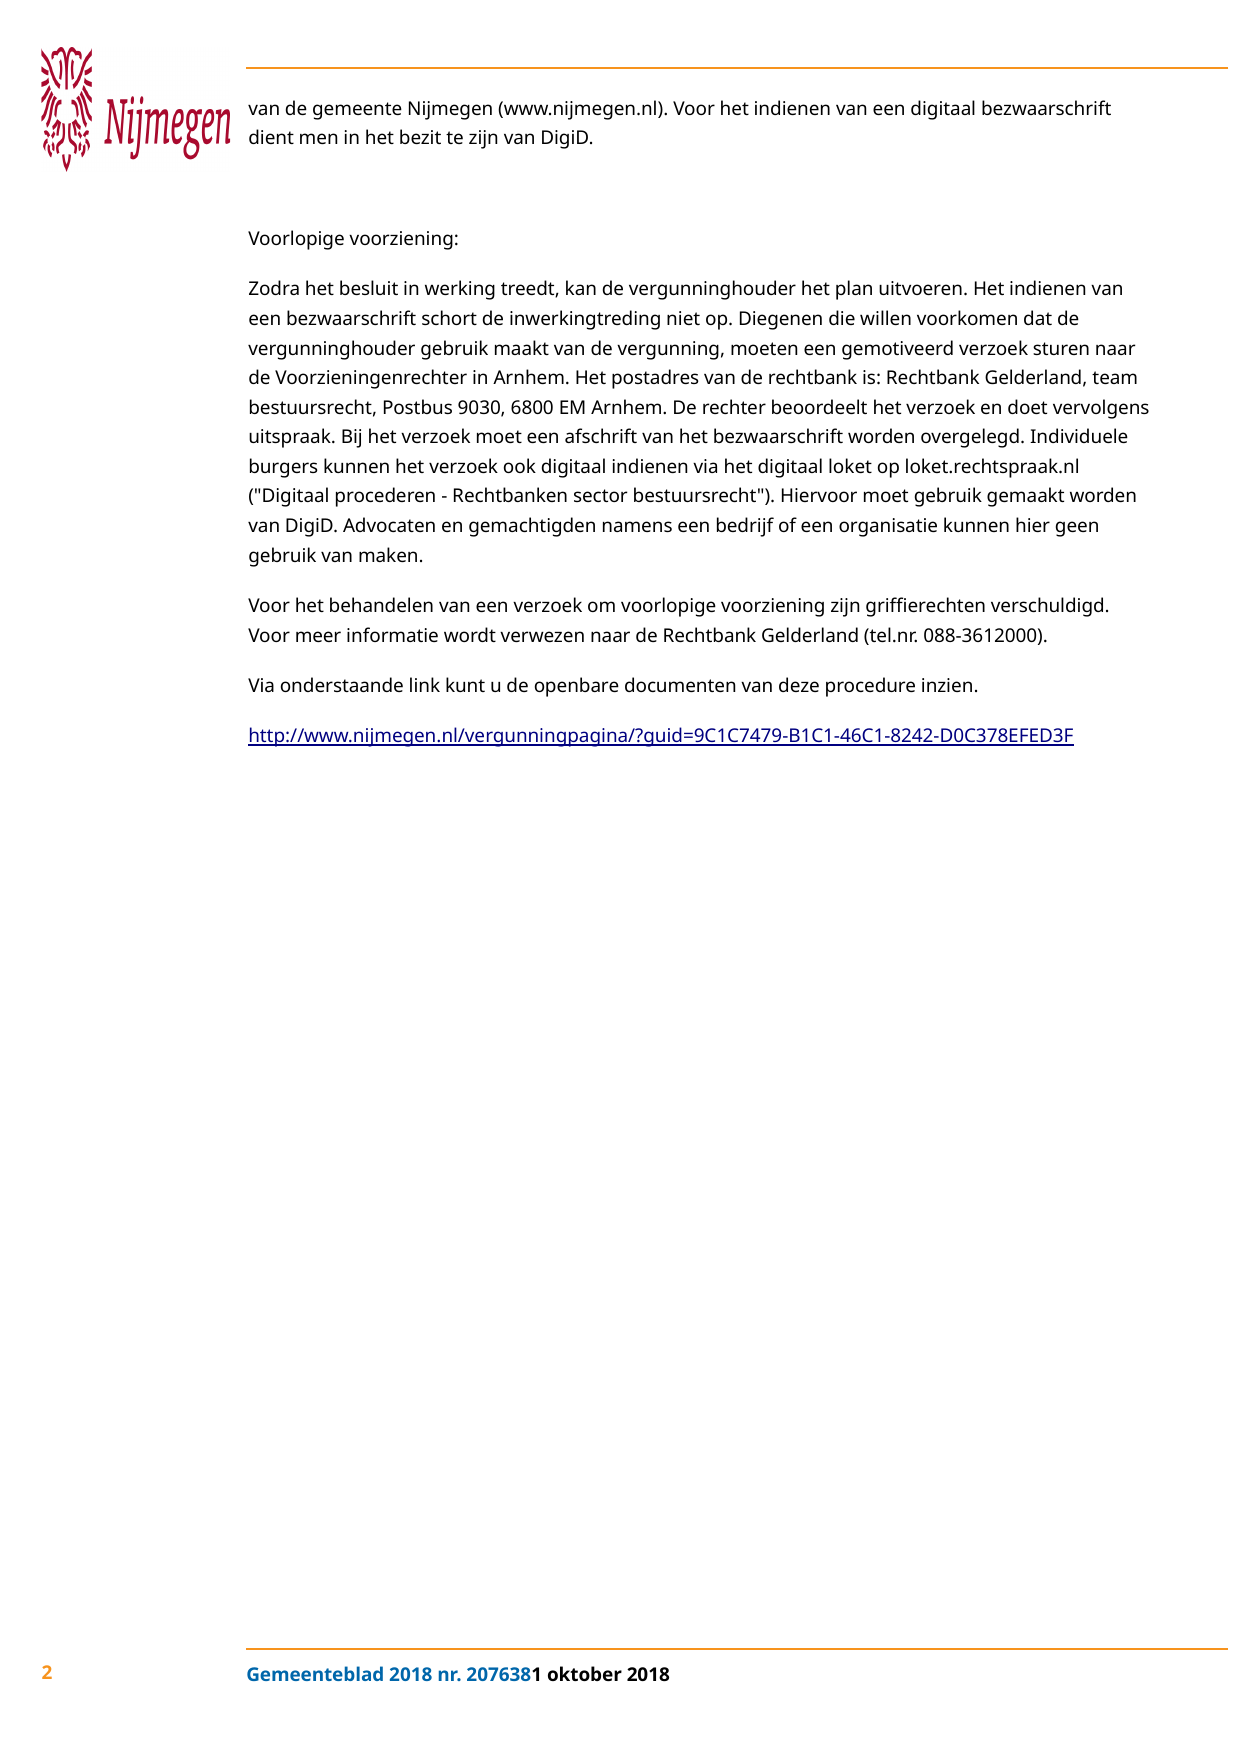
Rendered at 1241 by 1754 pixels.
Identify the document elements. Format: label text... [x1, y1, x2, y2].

text Voor het behandelen van een verzoek om voorlopige voorziening zijn griffierechten verschuldigd. Voor meer informatie wordt verwezen naar de Rechtbank Gelderland (tel.nr. 088-3612000). [248, 592, 1152, 648]
text Voorlopige voorziening: [248, 225, 1152, 251]
text Via onderstaande link kunt u de openbare documenten van deze procedure inzien. [248, 672, 1152, 698]
text Zodra het besluit in werking treedt, kan de vergunninghouder het plan uitvoeren. Het indienen van een bezwaarschrift schort de inwerkingtreding niet op. Diegenen die willen voorkomen dat de vergunninghouder gebruik maakt van de vergunning, moeten een gemotiveerd verzoek sturen naar de Voorzieningenrechter in Arnhem. Het postadres van de rechtbank is: Rechtbank Gelderland, team bestuursrecht, Postbus 9030, 6800 EM Arnhem. De rechter beoordeelt het verzoek en doet vervolgens uitspraak. Bij het verzoek moet een afschrift van het bezwaarschrift worden overgelegd. Individuele burgers kunnen het verzoek ook digitaal indienen via het digitaal loket op loket.rechtspraak.nl ("Digitaal procederen - Rechtbanken sector bestuursrecht"). Hiervoor moet gebruik gemaakt worden van DigiD. Advocaten en gemachtigden namens een bedrijf of een organisatie kunnen hier geen gebruik van maken. [248, 276, 1152, 568]
picture [41, 47, 231, 172]
text van de gemeente Nijmegen (www.nijmegen.nl). Voor het indienen van een digitaal bezwaarschrift dient men in het bezit te zijn van DigiD. [248, 95, 1152, 150]
text http://www.nijmegen.nl/vergunningpagina/?guid=9C1C7479-B1C1-46C1-8242-D0C378EFED3F [248, 723, 1152, 748]
